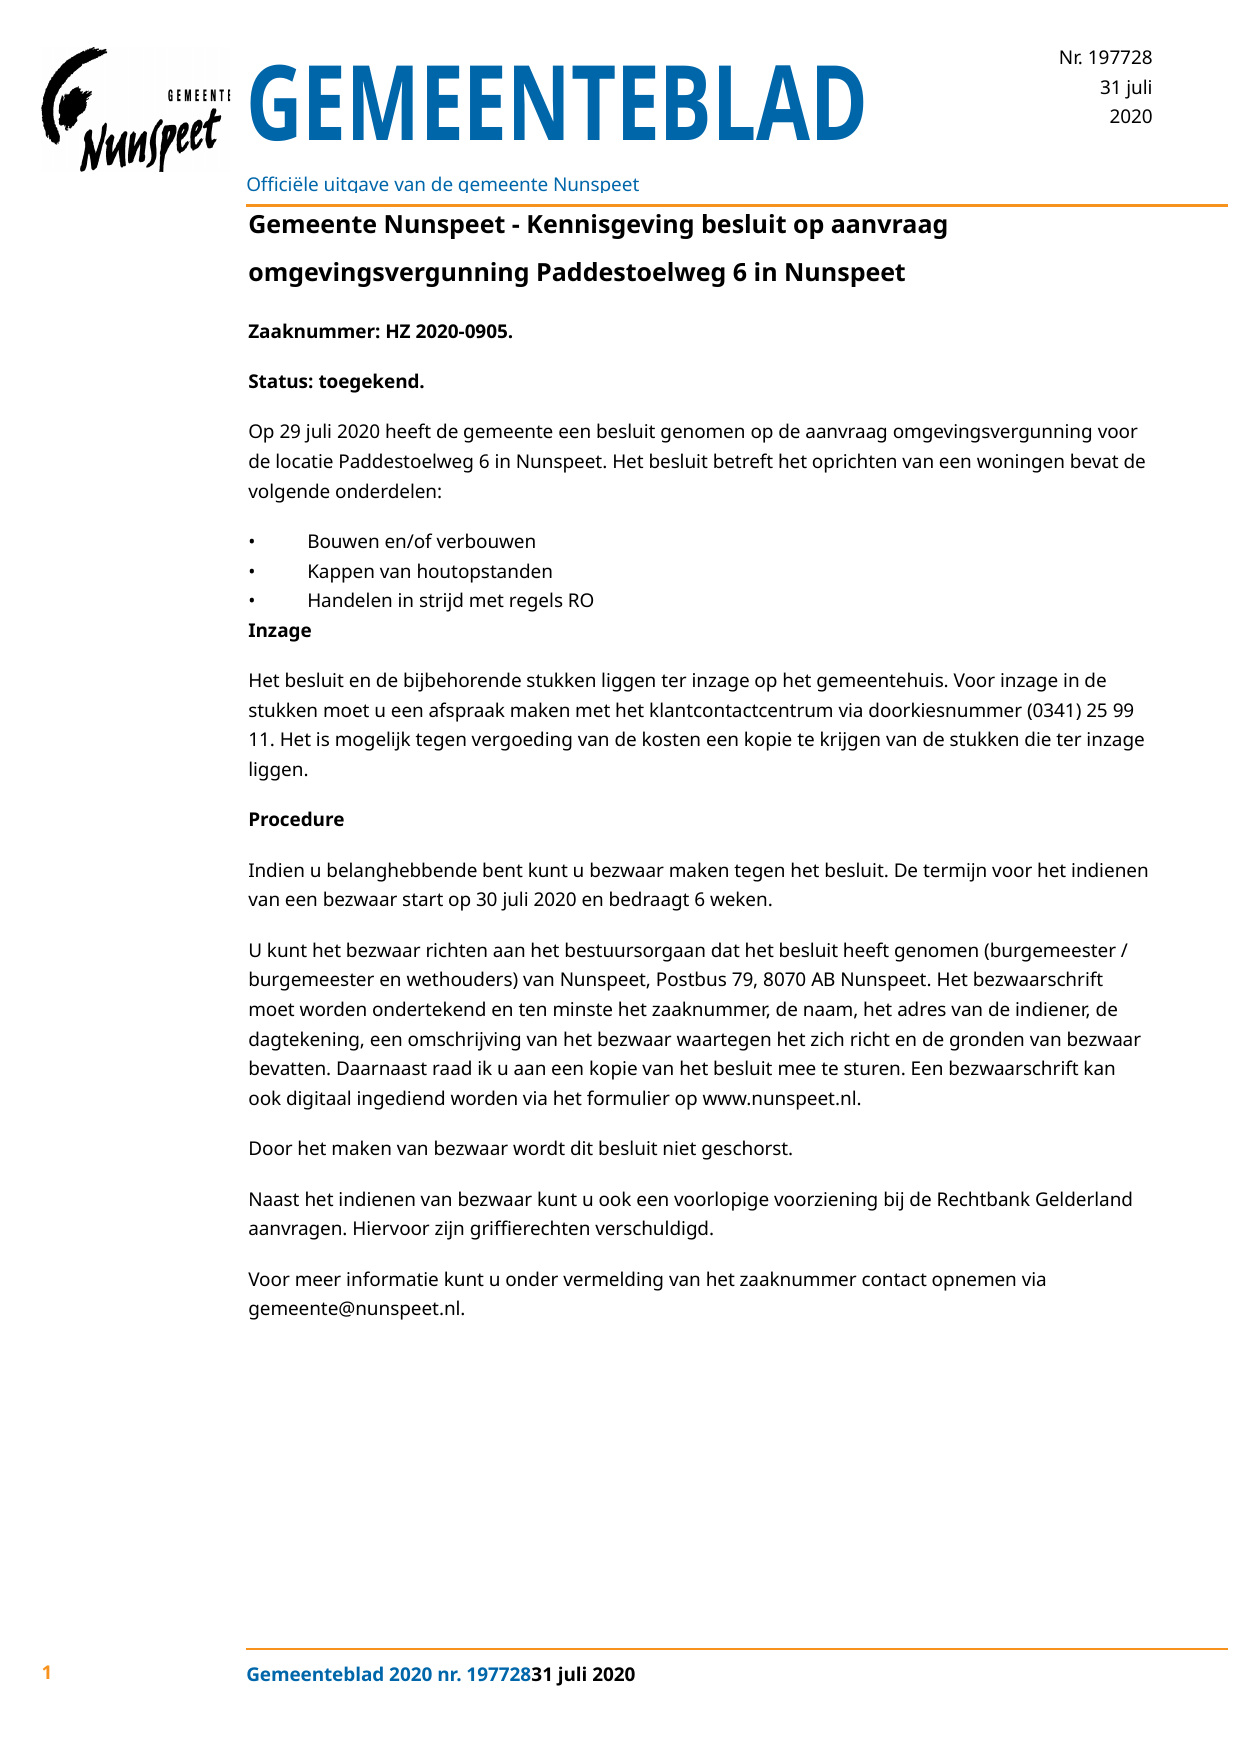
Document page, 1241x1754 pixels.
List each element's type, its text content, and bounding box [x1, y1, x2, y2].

text Voor meer informatie kunt u onder vermelding van het zaaknummer contact opnemen via gemeente@nunspeet.nl. [248, 1266, 1152, 1321]
text Procedure [248, 807, 1152, 832]
text Status: toegekend. [248, 368, 1152, 394]
text Inzage [248, 617, 1152, 643]
text Naast het indienen van bezwaar kunt u ook een voorlopige voorziening bij de Rechtbank Gelderland aanvragen. Hiervoor zijn griffierechten verschuldigd. [248, 1186, 1152, 1241]
list Bouwen en/of verbouwen [248, 528, 1152, 554]
text Indien u belanghebbende bent kunt u bezwaar maken tegen het besluit. De termijn voor het indienen van een bezwaar start op 30 juli 2020 en bedraagt 6 weken. [248, 857, 1152, 912]
picture [41, 47, 231, 172]
list Handelen in strijd met regels RO [248, 587, 1152, 613]
text Door het maken van bezwaar wordt dit besluit niet geschorst. [248, 1135, 1152, 1161]
text Op 29 juli 2020 heeft de gemeente een besluit genomen op de aanvraag omgevingsvergunning voor de locatie Paddestoelweg 6 in Nunspeet. Het besluit betreft het oprichten van een woningen bevat de volgende onderdelen: [248, 419, 1152, 504]
list Kappen van houtopstanden [248, 558, 1152, 584]
text U kunt het bezwaar richten aan het bestuursorgaan dat het besluit heeft genomen (burgemeester / burgemeester en wethouders) van Nunspeet, Postbus 79, 8070 AB Nunspeet. Het bezwaarschrift moet worden ondertekend en ten minste het zaaknummer, de naam, het adres van de indiener, de dagtekening, een omschrijving van het bezwaar waartegen het zich richt en de gronden van bezwaar bevatten. Daarnaast raad ik u aan een kopie van het besluit mee te sturen. Een bezwaarschrift kan ook digitaal ingediend worden via het formulier op www.nunspeet.nl. [248, 937, 1152, 1111]
text Zaaknummer: HZ 2020-0905. [248, 318, 1152, 344]
text Gemeente Nunspeet - Kennisgeving besluit op aanvraag omgevingsvergunning Paddestoelweg 6 in Nunspeet [248, 207, 1152, 288]
text Het besluit en de bijbehorende stukken liggen ter inzage op het gemeentehuis. Voor inzage in de stukken moet u een afspraak maken met het klantcontactcentrum via doorkiesnummer (0341) 25 99 11. Het is mogelijk tegen vergoeding van de kosten een kopie te krijgen van de stukken die ter inzage liggen. [248, 667, 1152, 782]
